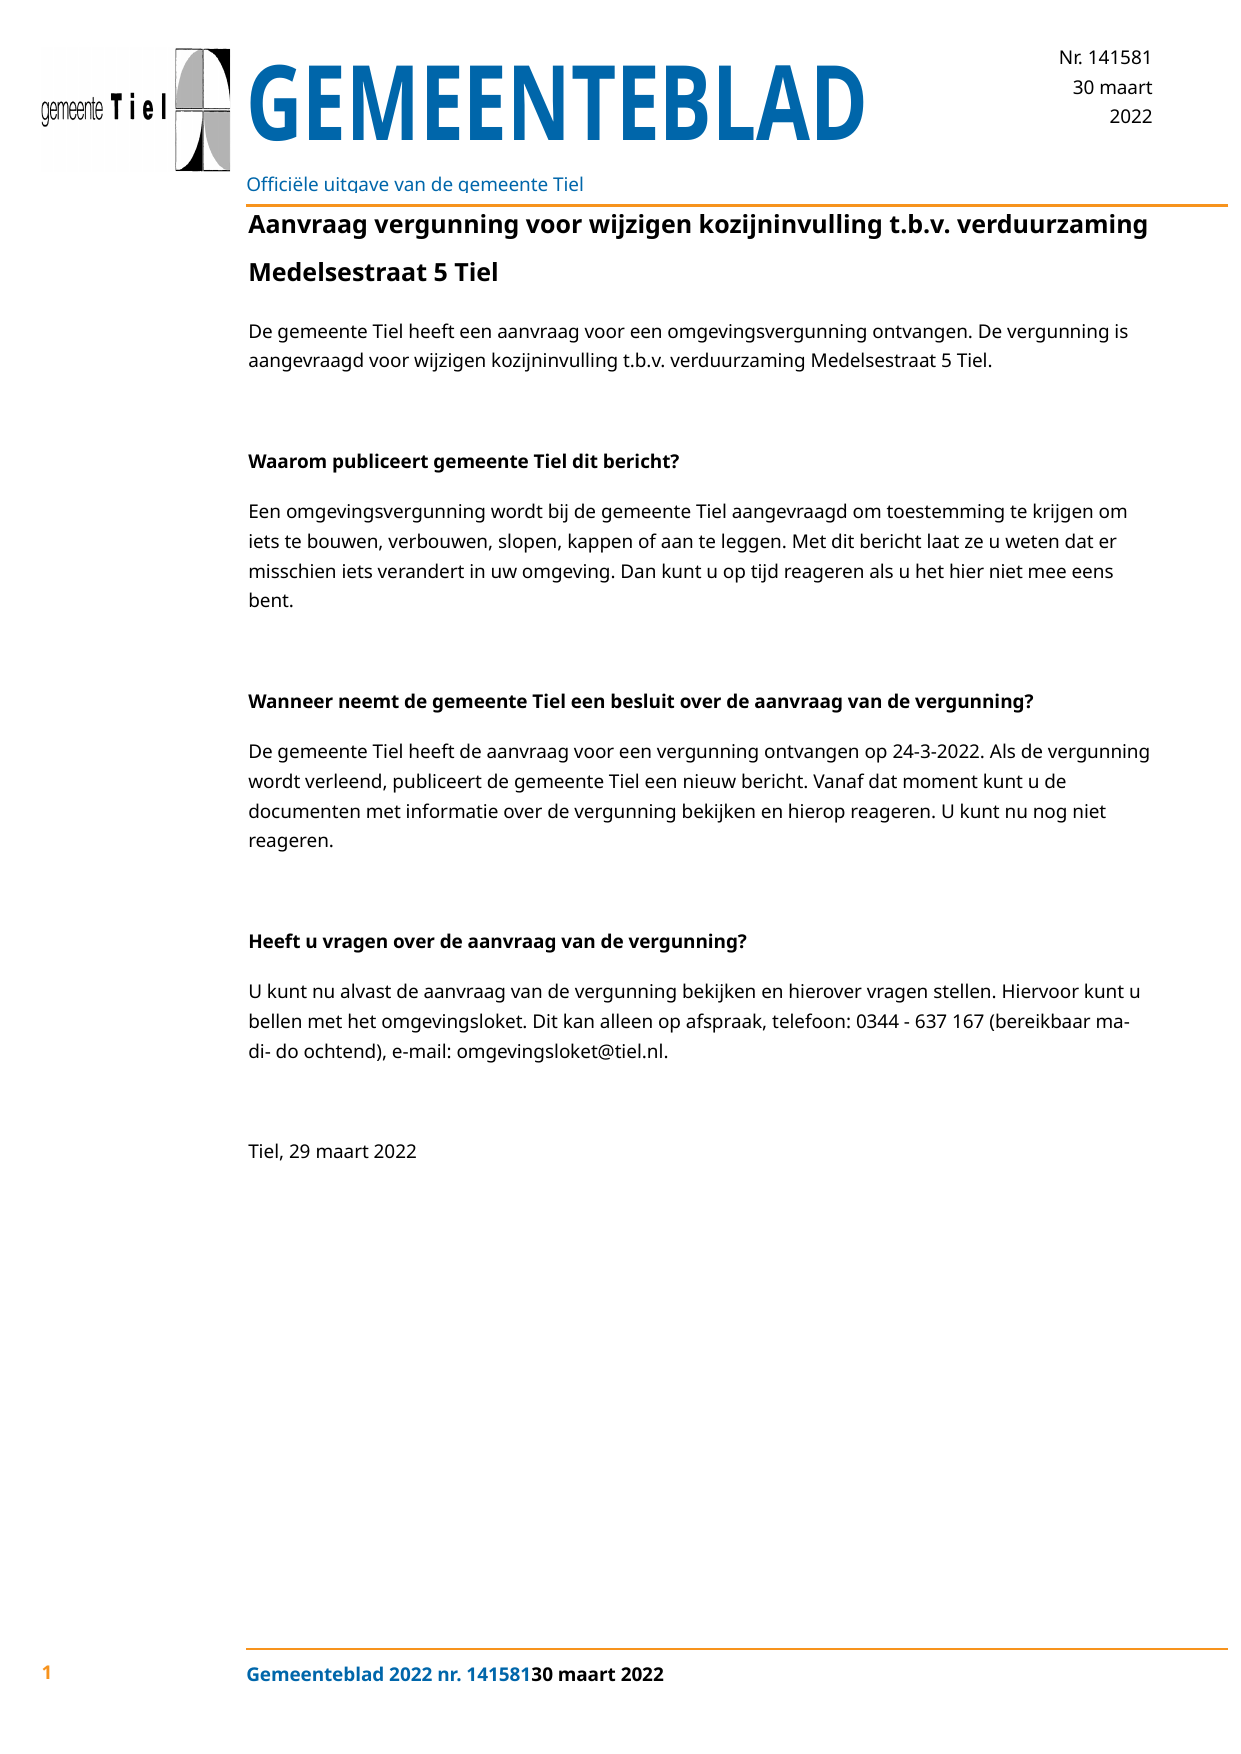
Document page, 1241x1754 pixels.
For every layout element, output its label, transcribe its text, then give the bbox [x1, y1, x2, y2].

text U kunt nu alvast de aanvraag van de vergunning bekijken en hierover vragen stellen. Hiervoor kunt u bellen met het omgevingsloket. Dit kan alleen op afspraak, telefoon: 0344 - 637 167 (bereikbaar ma-di- do ochtend), e-mail: omgevingsloket@tiel.nl. [248, 979, 1152, 1064]
text Waarom publiceert gemeente Tiel dit bericht? [248, 448, 1152, 474]
text Aanvraag vergunning voor wijzigen kozijninvulling t.b.v. verduurzaming Medelsestraat 5 Tiel [248, 207, 1152, 288]
text De gemeente Tiel heeft de aanvraag voor een vergunning ontvangen op 24-3-2022. Als de vergunning wordt verleend, publiceert de gemeente Tiel een nieuw bericht. Vanaf dat moment kunt u de documenten met informatie over de vergunning bekijken en hierop reageren. U kunt nu nog niet reageren. [248, 739, 1152, 853]
picture [41, 47, 231, 172]
text Wanneer neemt de gemeente Tiel een besluit over de aanvraag van de vergunning? [248, 688, 1152, 714]
text Heeft u vragen over de aanvraag van de vergunning? [248, 928, 1152, 954]
text De gemeente Tiel heeft een aanvraag voor een omgevingsvergunning ontvangen. De vergunning is aangevraagd voor wijzigen kozijninvulling t.b.v. verduurzaming Medelsestraat 5 Tiel. [248, 318, 1152, 373]
text Tiel, 29 maart 2022 [248, 1139, 1152, 1164]
text Een omgevingsvergunning wordt bij de gemeente Tiel aangevraagd om toestemming te krijgen om iets te bouwen, verbouwen, slopen, kappen of aan te leggen. Met dit bericht laat ze u weten dat er misschien iets verandert in uw omgeving. Dan kunt u op tijd reageren als u het hier niet mee eens bent. [248, 499, 1152, 613]
